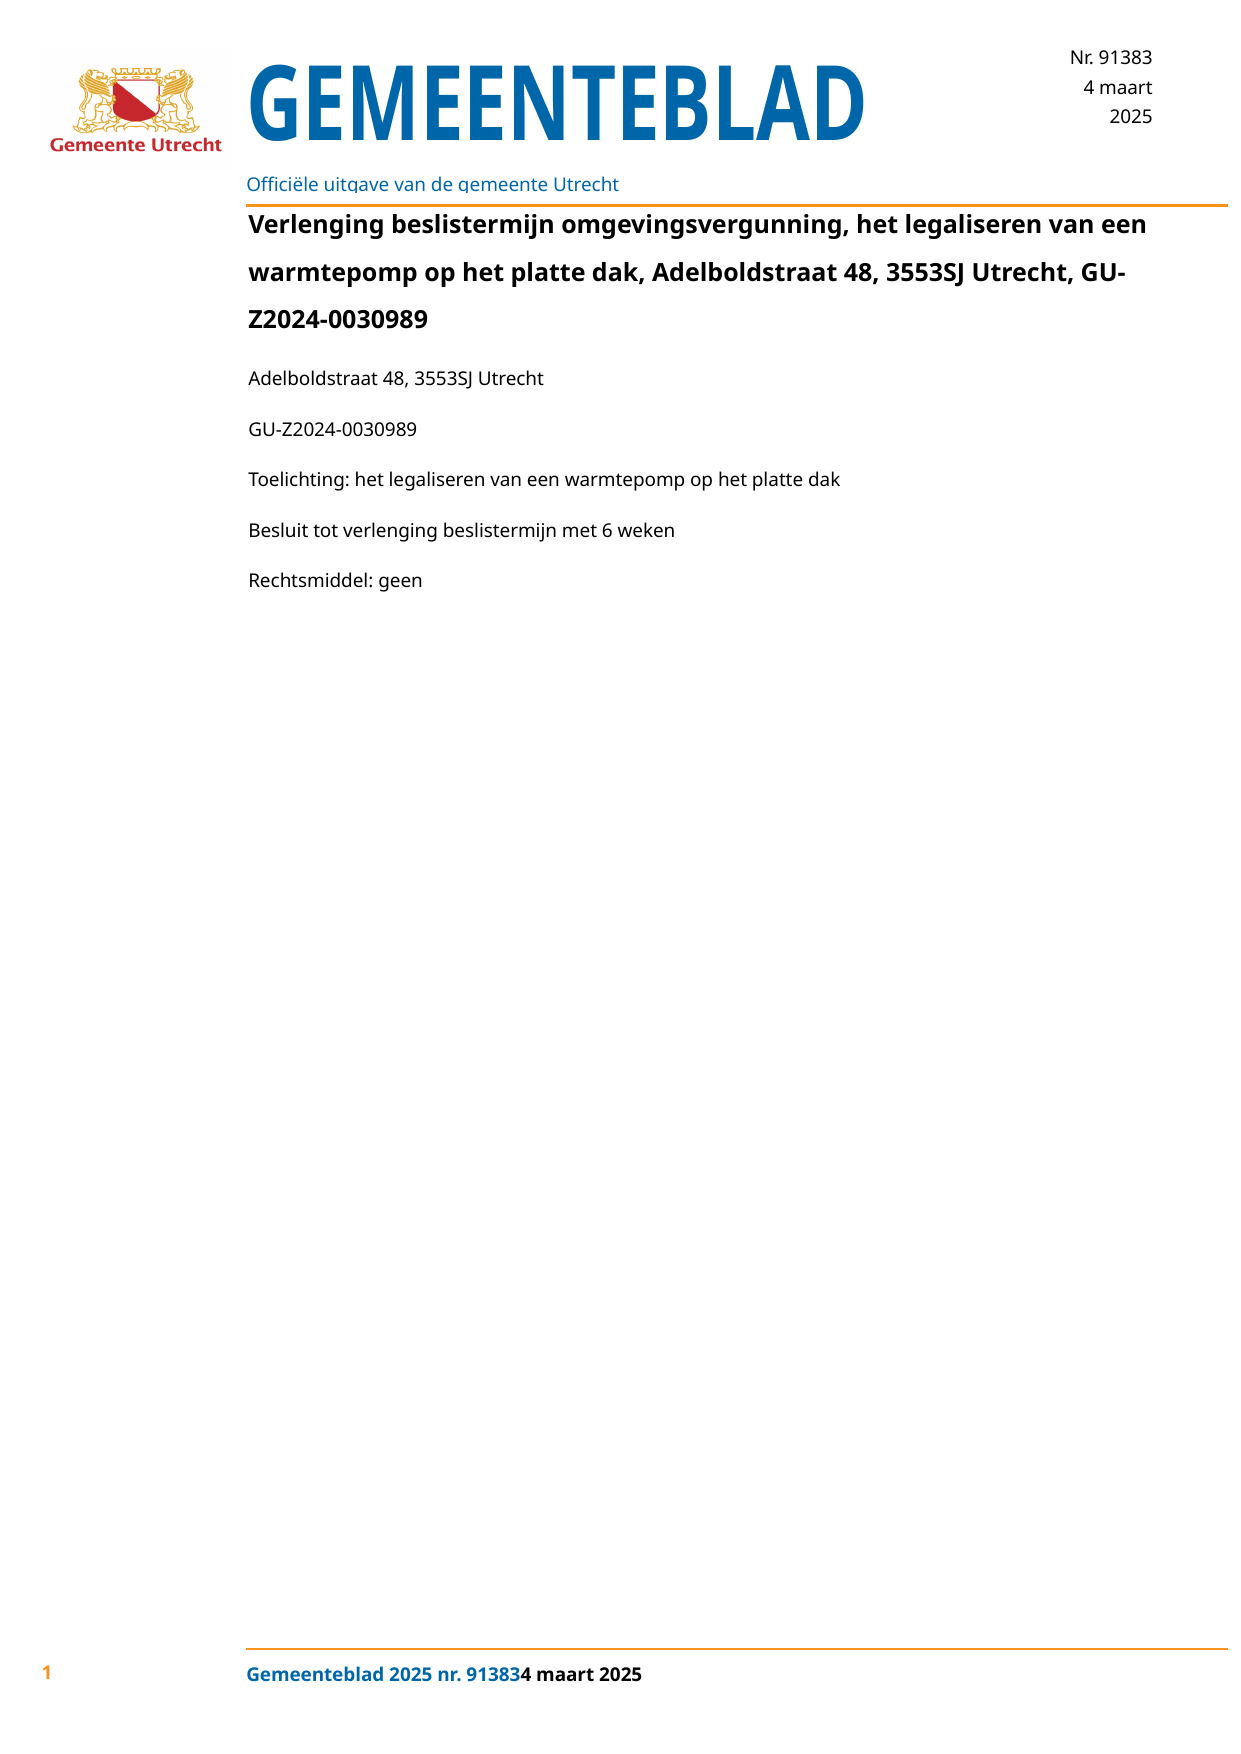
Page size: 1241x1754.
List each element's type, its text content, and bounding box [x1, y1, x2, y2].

text Adelboldstraat 48, 3553SJ Utrecht [248, 366, 1152, 391]
picture [41, 47, 231, 172]
text Verlenging beslistermijn omgevingsvergunning, het legaliseren van een warmtepomp op het platte dak, Adelboldstraat 48, 3553SJ Utrecht, GU-Z2024-0030989 [248, 207, 1152, 336]
text Toelichting: het legaliseren van een warmtepomp op het platte dak [248, 466, 1152, 492]
text Rechtsmiddel: geen [248, 567, 1152, 593]
text GU-Z2024-0030989 [248, 416, 1152, 442]
text Besluit tot verlenging beslistermijn met 6 weken [248, 517, 1152, 542]
